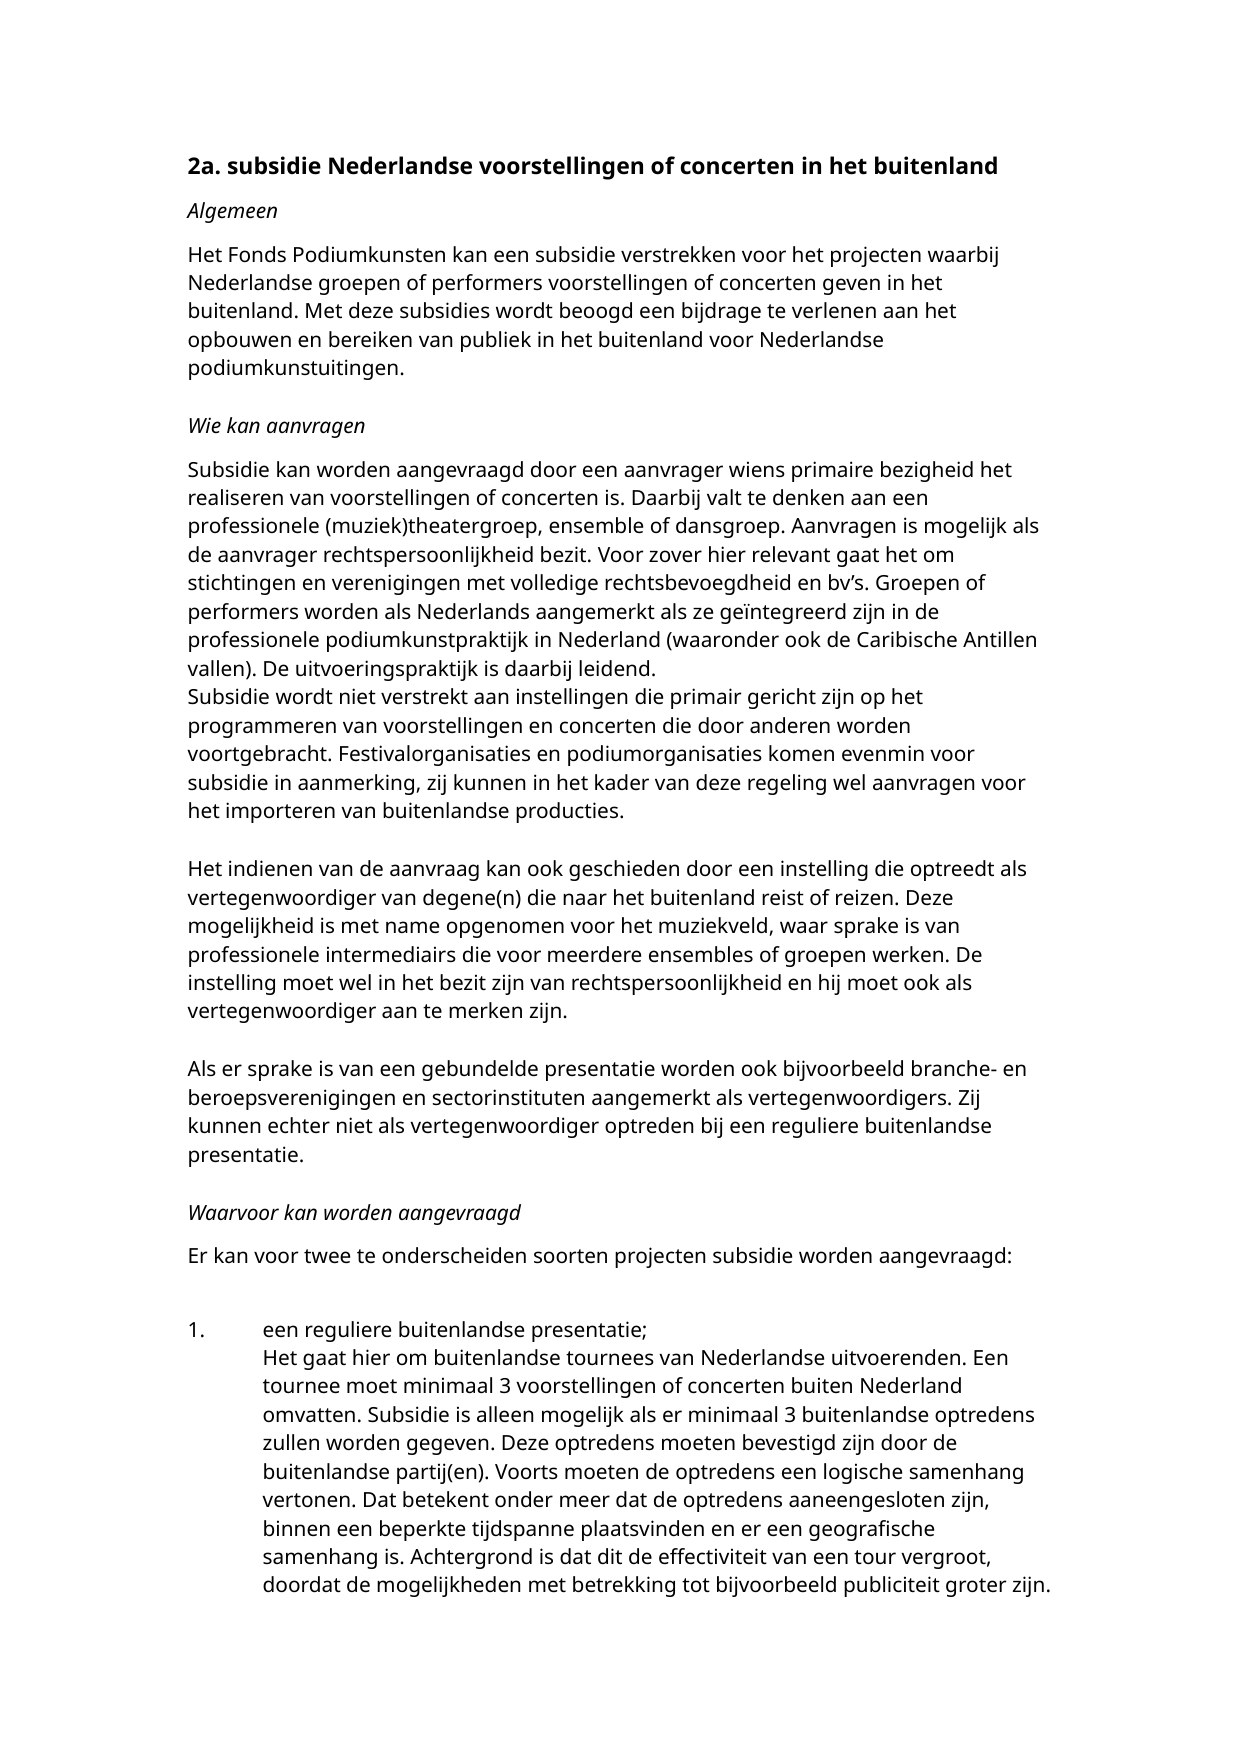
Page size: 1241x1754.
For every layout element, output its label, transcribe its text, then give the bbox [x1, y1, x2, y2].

text Het Fonds Podiumkunsten kan een subsidie verstrekken voor het projecten waarbij Nederlandse groepen of performers voorstellingen of concerten geven in het buitenland. Met deze subsidies wordt beoogd een bijdrage te verlenen aan het opbouwen en bereiken van publiek in het buitenland voor Nederlandse podiumkunstuitingen. [187, 240, 1053, 382]
list een reguliere buitenlandse presentatie; [187, 1315, 1053, 1343]
text Subsidie wordt niet verstrekt aan instellingen die primair gericht zijn op het programmeren van voorstellingen en concerten die door anderen worden voortgebracht. Festivalorganisaties en podiumorganisaties komen evenmin voor subsidie in aanmerking, zij kunnen in het kader van deze regeling wel aanvragen voor het importeren van buitenlandse producties. [187, 682, 1053, 824]
text Er kan voor twee te onderscheiden soorten projecten subsidie worden aangevraagd: [187, 1241, 1053, 1270]
text Subsidie kan worden aangevraagd door een aanvrager wiens primaire bezigheid het realiseren van voorstellingen of concerten is. Daarbij valt te denken aan een professionele (muziek)theatergroep, ensemble of dansgroep. Aanvragen is mogelijk als de aanvrager rechtspersoonlijkheid bezit. Voor zover hier relevant gaat het om stichtingen en verenigingen met volledige rechtsbevoegdheid en bv’s. Groepen of performers worden als Nederlands aangemerkt als ze geïntegreerd zijn in de professionele podiumkunstpraktijk in Nederland (waaronder ook de Caribische Antillen vallen). De uitvoeringspraktijk is daarbij leidend. [187, 455, 1053, 682]
text Wie kan aanvragen [187, 411, 1053, 440]
text Als er sprake is van een gebundelde presentatie worden ook bijvoorbeeld branche- en beroepsverenigingen en sectorinstituten aangemerkt als vertegenwoordigers. Zij kunnen echter niet als vertegenwoordiger optreden bij een reguliere buitenlandse presentatie. [187, 1054, 1053, 1168]
text Algemeen [187, 196, 1053, 225]
list Het gaat hier om buitenlandse tournees van Nederlandse uitvoerenden. Een tournee moet minimaal 3 voorstellingen of concerten buiten Nederland omvatten. Subsidie is alleen mogelijk als er minimaal 3 buitenlandse optredens zullen worden gegeven. Deze optredens moeten bevestigd zijn door de buitenlandse partij(en). Voorts moeten de optredens een logische samenhang vertonen. Dat betekent onder meer dat de optredens aaneengesloten zijn, binnen een beperkte tijdspanne plaatsvinden en er een geografische samenhang is. Achtergrond is dat dit de effectiviteit van een tour vergroot, doordat de mogelijkheden met betrekking tot bijvoorbeeld publiciteit groter zijn. [187, 1343, 1053, 1599]
text Waarvoor kan worden aangevraagd [187, 1198, 1053, 1226]
subtitle 2a. subsidie Nederlandse voorstellingen of concerten in het buitenland [187, 150, 1053, 181]
text Het indienen van de aanvraag kan ook geschieden door een instelling die optreedt als vertegenwoordiger van degene(n) die naar het buitenland reist of reizen. Deze mogelijkheid is met name opgenomen voor het muziekveld, waar sprake is van professionele intermediairs die voor meerdere ensembles of groepen werken. De instelling moet wel in het bezit zijn van rechtspersoonlijkheid en hij moet ook als vertegenwoordiger aan te merken zijn. [187, 854, 1053, 1025]
